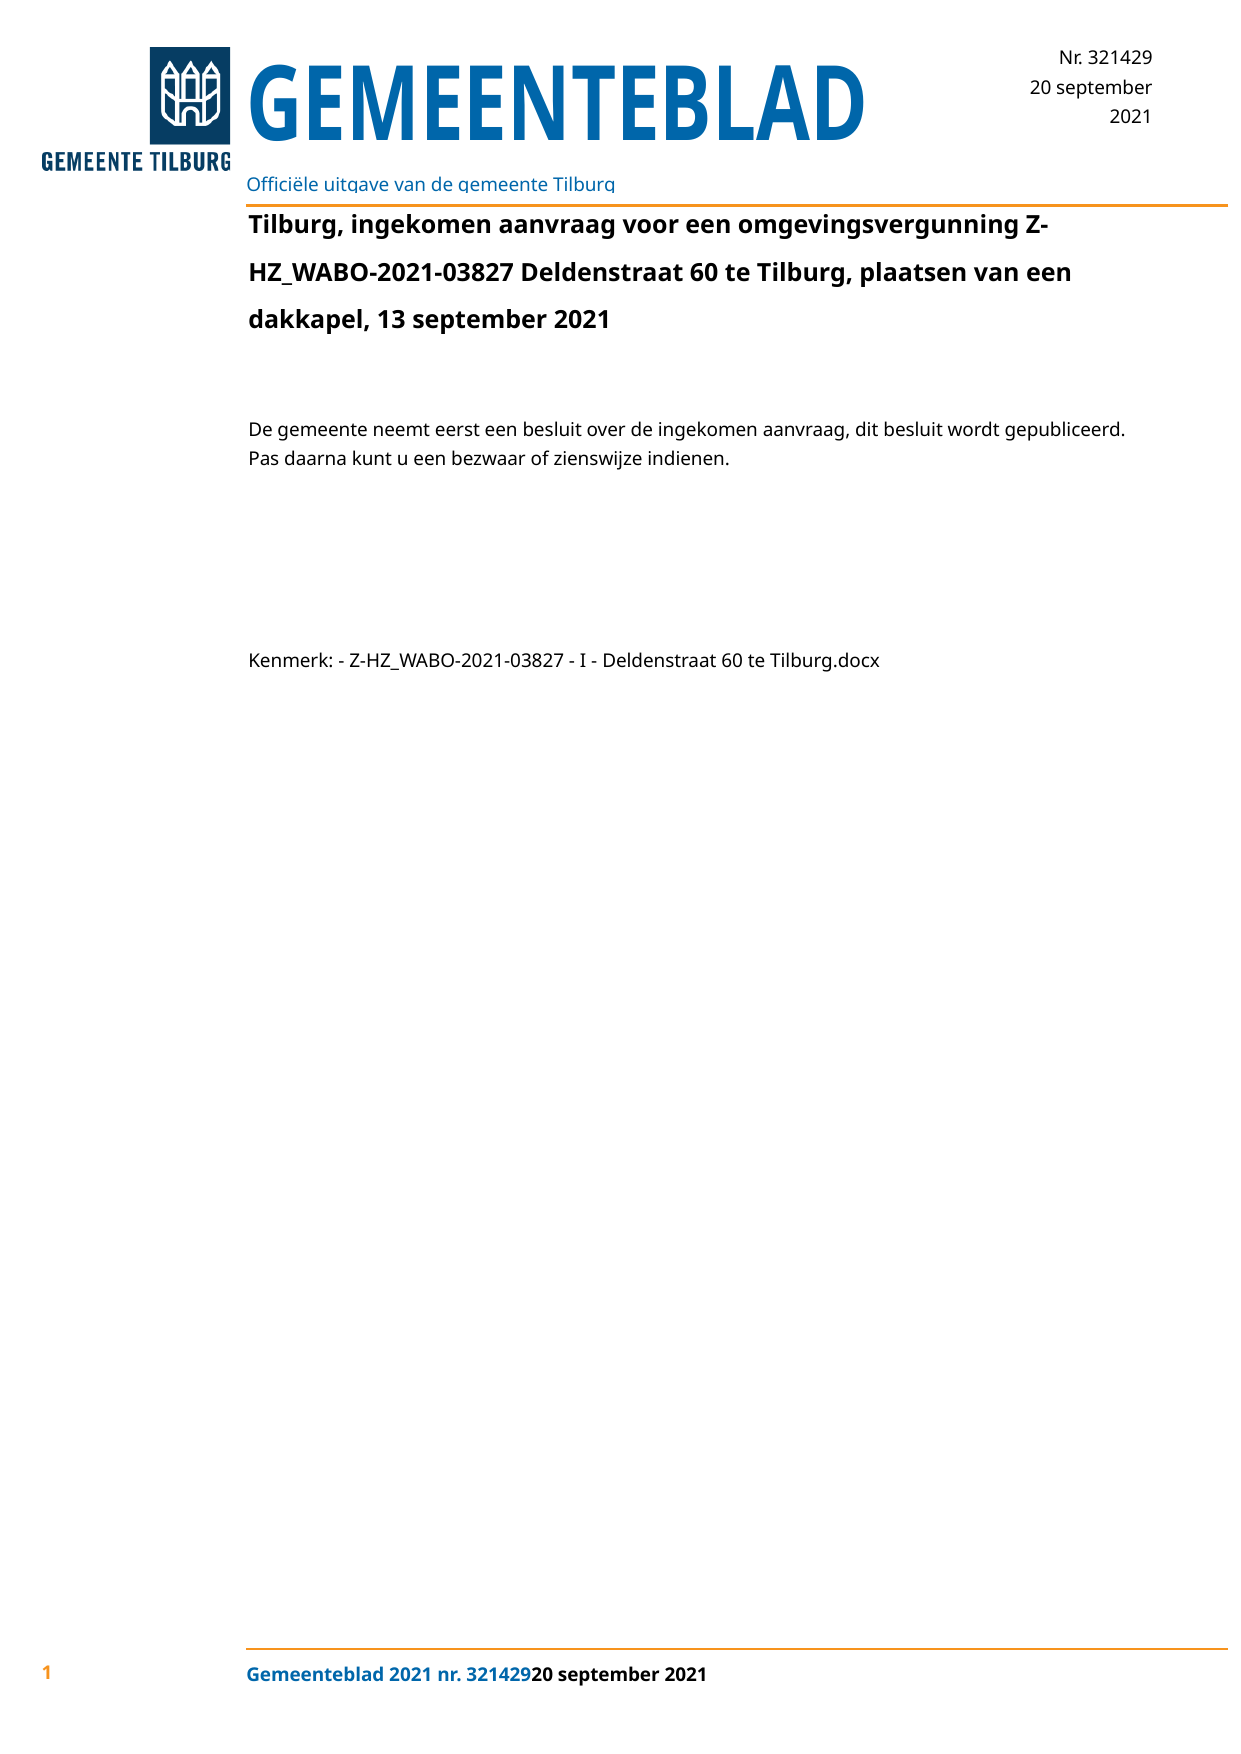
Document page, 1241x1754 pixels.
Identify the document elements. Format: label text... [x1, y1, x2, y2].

text De gemeente neemt eerst een besluit over de ingekomen aanvraag, dit besluit wordt gepubliceerd. Pas daarna kunt u een bezwaar of zienswijze indienen. [248, 416, 1152, 471]
text Tilburg, ingekomen aanvraag voor een omgevingsvergunning Z-HZ_WABO-2021-03827 Deldenstraat 60 te Tilburg, plaatsen van een dakkapel, 13 september 2021 [248, 207, 1152, 336]
picture [41, 47, 231, 172]
text Kenmerk: - Z-HZ_WABO-2021-03827 - I - Deldenstraat 60 te Tilburg.docx [248, 647, 1152, 673]
